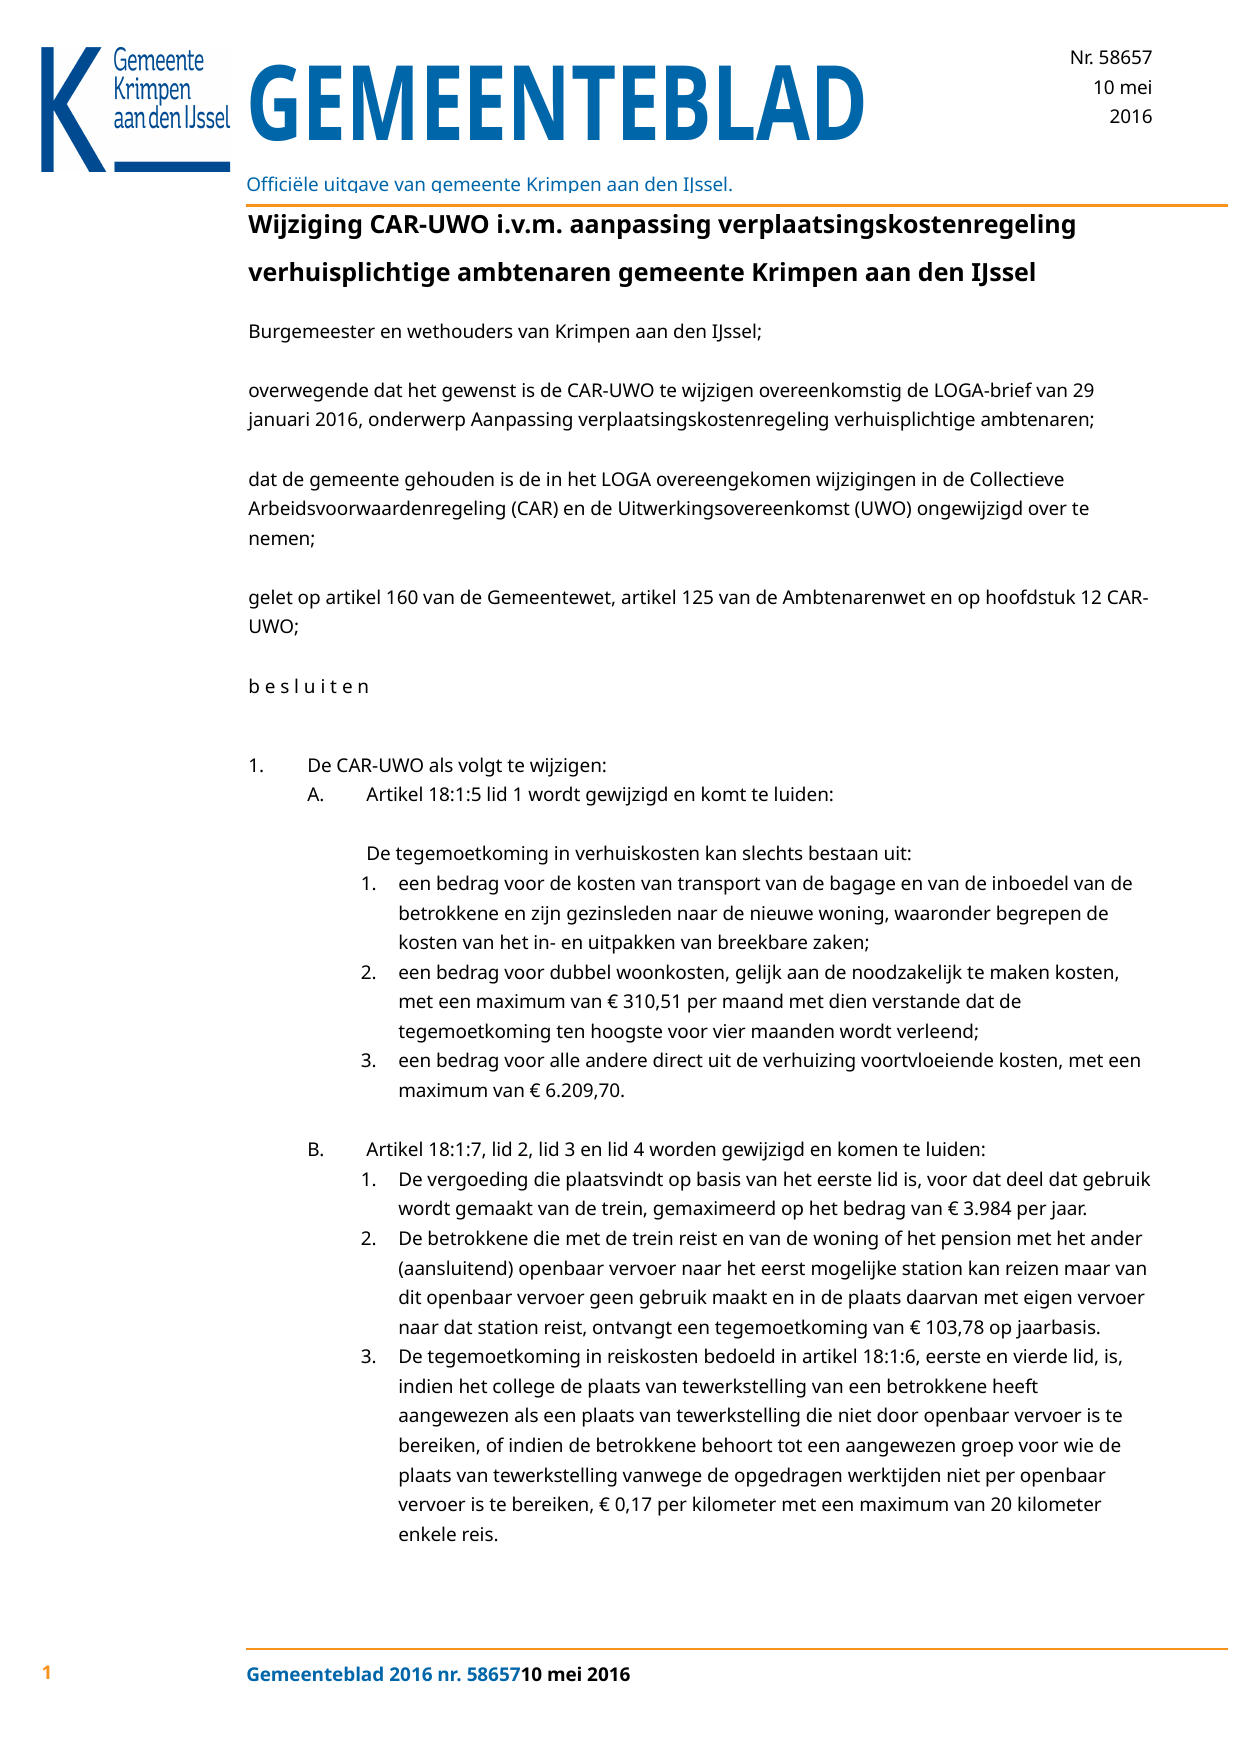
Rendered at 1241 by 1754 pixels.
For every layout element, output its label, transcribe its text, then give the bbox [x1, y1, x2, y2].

list een bedrag voor alle andere direct uit de verhuizing voortvloeiende kosten, met een maximum van € 6.209,70. [361, 1048, 1152, 1103]
list Artikel 18:1:5 lid 1 wordt gewijzigd en komt te luiden: [307, 781, 1152, 807]
list De betrokkene die met de trein reist en van de woning of het pension met het ander (aansluitend) openbaar vervoer naar het eerst mogelijke station kan reizen maar van dit openbaar vervoer geen gebruik maakt en in de plaats daarvan met eigen vervoer naar dat station reist, ontvangt een tegemoetkoming van € 103,78 op jaarbasis. [361, 1225, 1152, 1339]
list De vergoeding die plaatsvindt op basis van het eerste lid is, voor dat deel dat gebruik wordt gemaakt van de trein, gemaximeerd op het bedrag van € 3.984 per jaar. [361, 1166, 1152, 1221]
text overwegende dat het gewenst is de CAR-UWO te wijzigen overeenkomstig de LOGA-brief van 29 januari 2016, onderwerp Aanpassing verplaatsingskostenregeling verhuisplichtige ambtenaren; [248, 377, 1152, 432]
list De tegemoetkoming in reiskosten bedoeld in artikel 18:1:6, eerste en vierde lid, is, indien het college de plaats van tewerkstelling van een betrokkene heeft aangewezen als een plaats van tewerkstelling die niet door openbaar vervoer is te bereiken, of indien de betrokkene behoort tot een aangewezen groep voor wie de plaats van tewerkstelling vanwege de opgedragen werktijden niet per openbaar vervoer is te bereiken, € 0,17 per kilometer met een maximum van 20 kilometer enkele reis. [361, 1343, 1152, 1547]
list De tegemoetkoming in verhuiskosten kan slechts bestaan uit: [307, 841, 1152, 866]
list De CAR-UWO als volgt te wijzigen: [248, 752, 1152, 777]
list Artikel 18:1:7, lid 2, lid 3 en lid 4 worden gewijzigd en komen te luiden: [307, 1136, 1152, 1162]
text b e s l u i t e n [248, 673, 1152, 699]
picture [41, 47, 231, 172]
text dat de gemeente gehouden is de in het LOGA overeengekomen wijzigingen in de Collectieve Arbeidsvoorwaardenregeling (CAR) en de Uitwerkingsovereenkomst (UWO) ongewijzigd over te nemen; [248, 466, 1152, 551]
text Wijziging CAR-UWO i.v.m. aanpassing verplaatsingskostenregeling verhuisplichtige ambtenaren gemeente Krimpen aan den IJssel [248, 207, 1152, 288]
text gelet op artikel 160 van de Gemeentewet, artikel 125 van de Ambtenarenwet en op hoofdstuk 12 CAR-UWO; [248, 584, 1152, 639]
list een bedrag voor dubbel woonkosten, gelijk aan de noodzakelijk te maken kosten, met een maximum van € 310,51 per maand met dien verstande dat de tegemoetkoming ten hoogste voor vier maanden wordt verleend; [361, 959, 1152, 1044]
text Burgemeester en wethouders van Krimpen aan den IJssel; [248, 318, 1152, 344]
list een bedrag voor de kosten van transport van de bagage en van de inboedel van de betrokkene en zijn gezinsleden naar de nieuwe woning, waaronder begrepen de kosten van het in- en uitpakken van breekbare zaken; [361, 870, 1152, 955]
